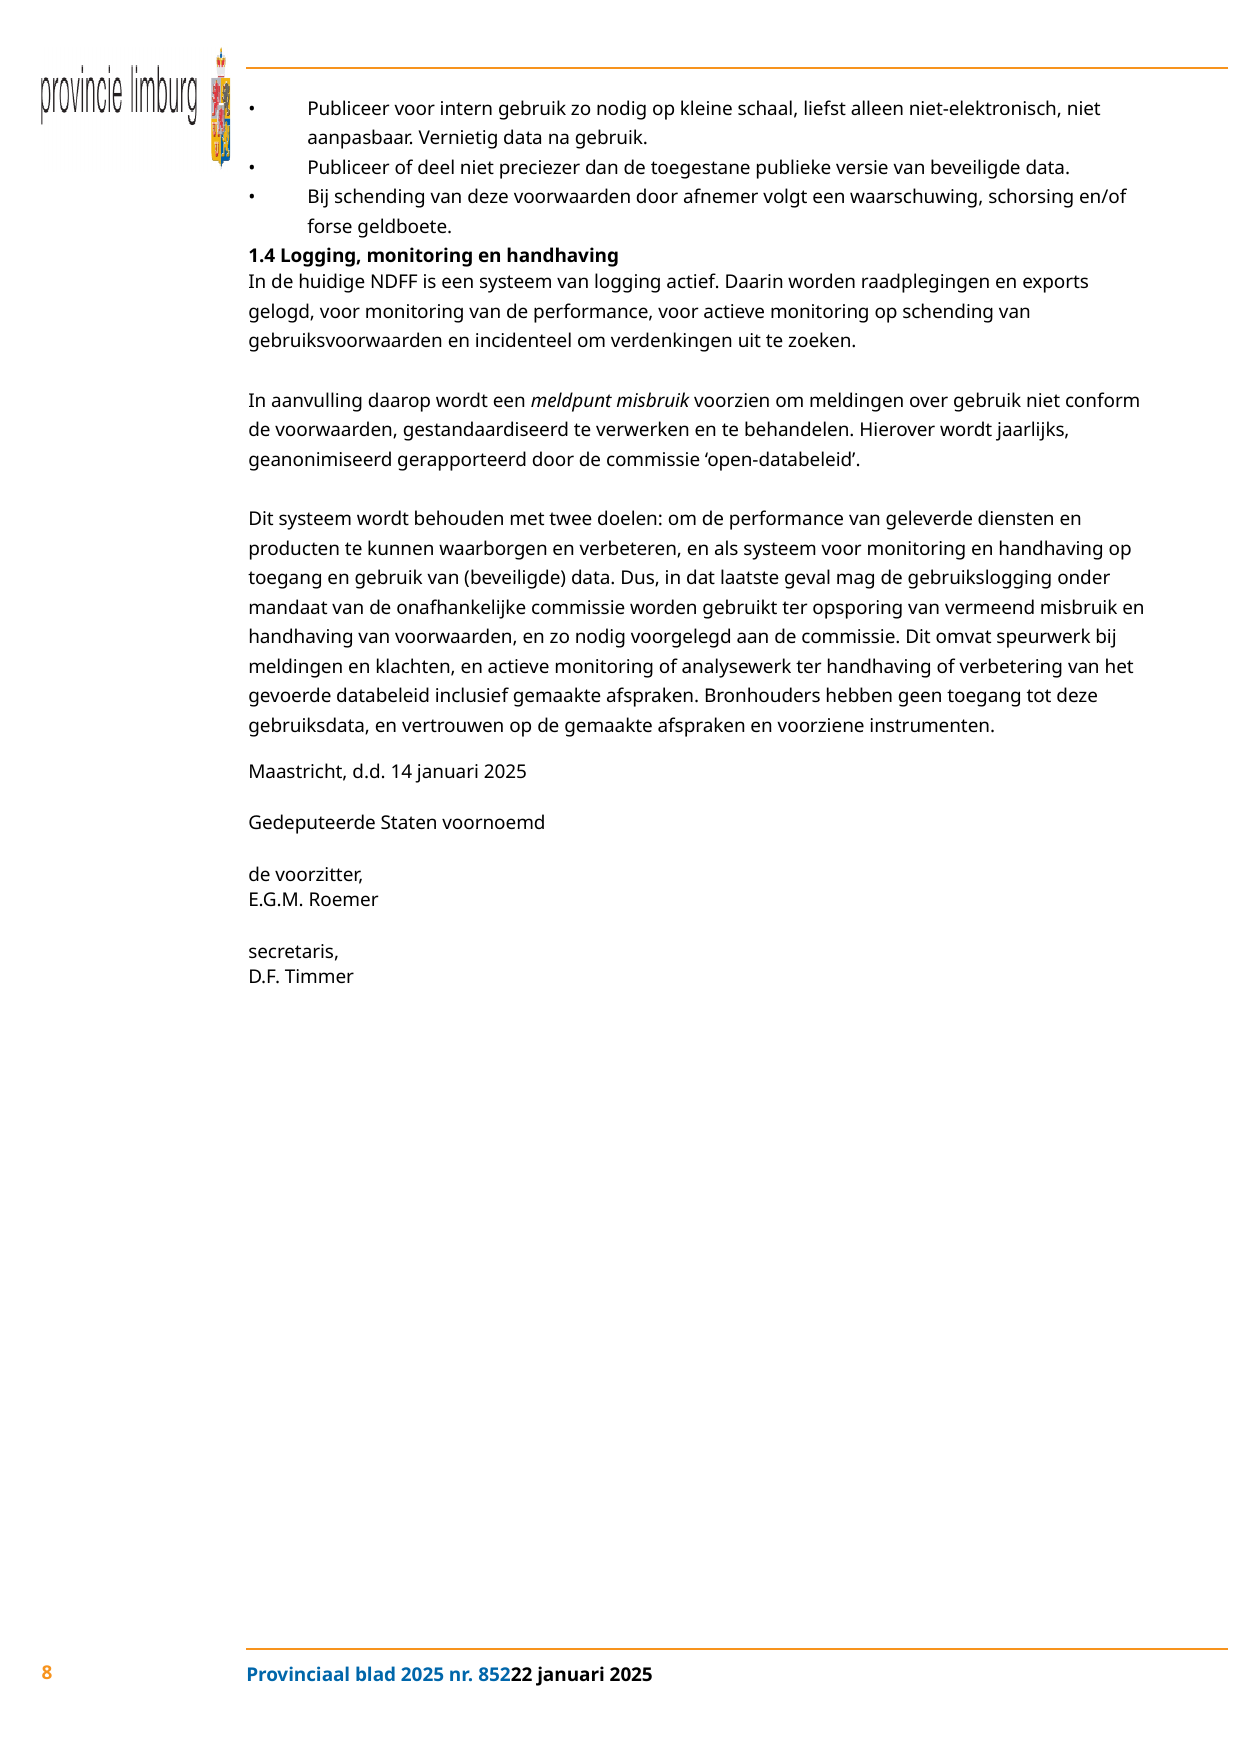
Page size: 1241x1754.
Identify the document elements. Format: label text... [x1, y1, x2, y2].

text Maastricht, d.d. 14 januari 2025 [248, 758, 1152, 783]
text secretaris, [248, 938, 1152, 964]
list Publiceer voor intern gebruik zo nodig op kleine schaal, liefst alleen niet-elektronisch, niet aanpasbaar. Vernietig data na gebruik. [248, 95, 1152, 150]
picture [41, 47, 231, 172]
text de voorzitter, [248, 861, 1152, 886]
text Dit systeem wordt behouden met twee doelen: om de performance van geleverde diensten en producten te kunnen waarborgen en verbeteren, en als systeem voor monitoring en handhaving op toegang en gebruik van (beveiligde) data. Dus, in dat laatste geval mag de gebruikslogging onder mandaat van de onafhankelijke commissie worden gebruikt ter opsporing van vermeend misbruik en handhaving van voorwaarden, en zo nodig voorgelegd aan de commissie. Dit omvat speurwerk bij meldingen en klachten, en actieve monitoring of analysewerk ter handhaving of verbetering van het gevoerde databeleid inclusief gemaakte afspraken. Bronhouders hebben geen toegang tot deze gebruiksdata, en vertrouwen op de gemaakte afspraken en voorziene instrumenten. [248, 505, 1152, 738]
list Publiceer of deel niet preciezer dan de toegestane publieke versie van beveiligde data. [248, 154, 1152, 180]
text In aanvulling daarop wordt een meldpunt misbruik voorzien om meldingen over gebruik niet conform de voorwaarden, gestandaardiseerd te verwerken en te behandelen. Hierover wordt jaarlijks, geanonimiseerd gerapporteerd door de commissie ‘open-databeleid’. [248, 387, 1152, 472]
list Bij schending van deze voorwaarden door afnemer volgt een waarschuwing, schorsing en/of forse geldboete. [248, 183, 1152, 239]
text In de huidige NDFF is een systeem van logging actief. Daarin worden raadplegingen en exports gelogd, voor monitoring van de performance, voor actieve monitoring op schending van gebruiksvoorwaarden en incidenteel om verdenkingen uit te zoeken. [248, 268, 1152, 353]
text D.F. Timmer [248, 964, 1152, 989]
text 1.4 Logging, monitoring en handhaving [248, 243, 1152, 268]
text E.G.M. Roemer [248, 886, 1152, 912]
text Gedeputeerde Staten voornoemd [248, 809, 1152, 835]
